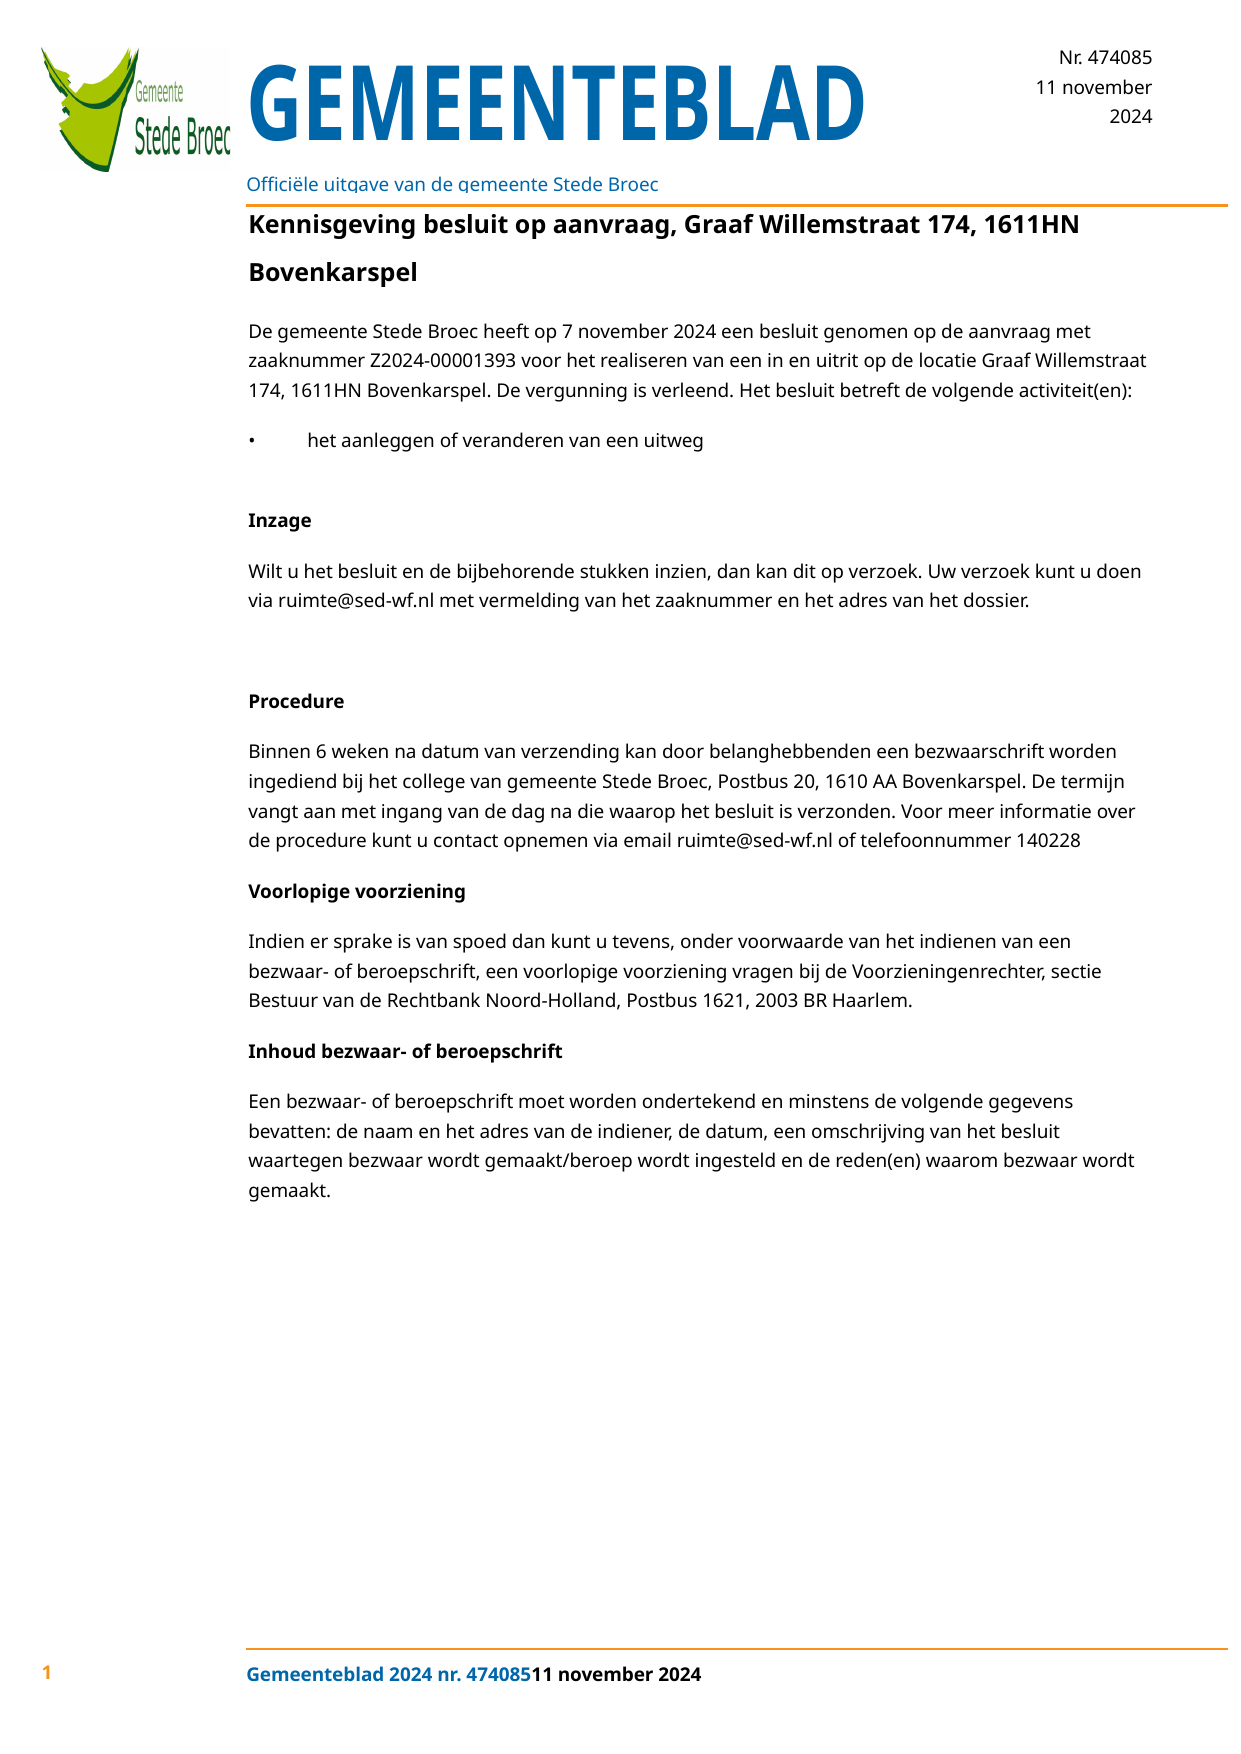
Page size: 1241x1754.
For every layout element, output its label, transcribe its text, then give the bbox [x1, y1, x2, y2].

text Kennisgeving besluit op aanvraag, Graaf Willemstraat 174, 1611HN Bovenkarspel [248, 207, 1152, 288]
picture [41, 47, 231, 172]
text De gemeente Stede Broec heeft op 7 november 2024 een besluit genomen op de aanvraag met zaaknummer Z2024-00001393 voor het realiseren van een in en uitrit op de locatie Graaf Willemstraat 174, 1611HN Bovenkarspel. De vergunning is verleend. Het besluit betreft de volgende activiteit(en): [248, 318, 1152, 403]
text Wilt u het besluit en de bijbehorende stukken inzien, dan kan dit op verzoek. Uw verzoek kunt u doen via ruimte@sed-wf.nl met vermelding van het zaaknummer en het adres van het dossier. [248, 558, 1152, 613]
text Een bezwaar- of beroepschrift moet worden ondertekend en minstens de volgende gegevens bevatten: de naam en het adres van de indiener, de datum, een omschrijving van het besluit waartegen bezwaar wordt gemaakt/beroep wordt ingesteld en de reden(en) waarom bezwaar wordt gemaakt. [248, 1088, 1152, 1203]
text Binnen 6 weken na datum van verzending kan door belanghebbenden een bezwaarschrift worden ingediend bij het college van gemeente Stede Broec, Postbus 20, 1610 AA Bovenkarspel. De termijn vangt aan met ingang van de dag na die waarop het besluit is verzonden. Voor meer informatie over de procedure kunt u contact opnemen via email ruimte@sed-wf.nl of telefoonnummer 140228 [248, 739, 1152, 853]
text Procedure [248, 688, 1152, 714]
text Inhoud bezwaar- of beroepschrift [248, 1038, 1152, 1064]
text Voorlopige voorziening [248, 878, 1152, 904]
text Inzage [248, 507, 1152, 533]
text Indien er sprake is van spoed dan kunt u tevens, onder voorwaarde van het indienen van een bezwaar- of beroepschrift, een voorlopige voorziening vragen bij de Voorzieningenrechter, sectie Bestuur van de Rechtbank Noord-Holland, Postbus 1621, 2003 BR Haarlem. [248, 928, 1152, 1013]
list het aanleggen of veranderen van een uitweg [248, 427, 1152, 453]
